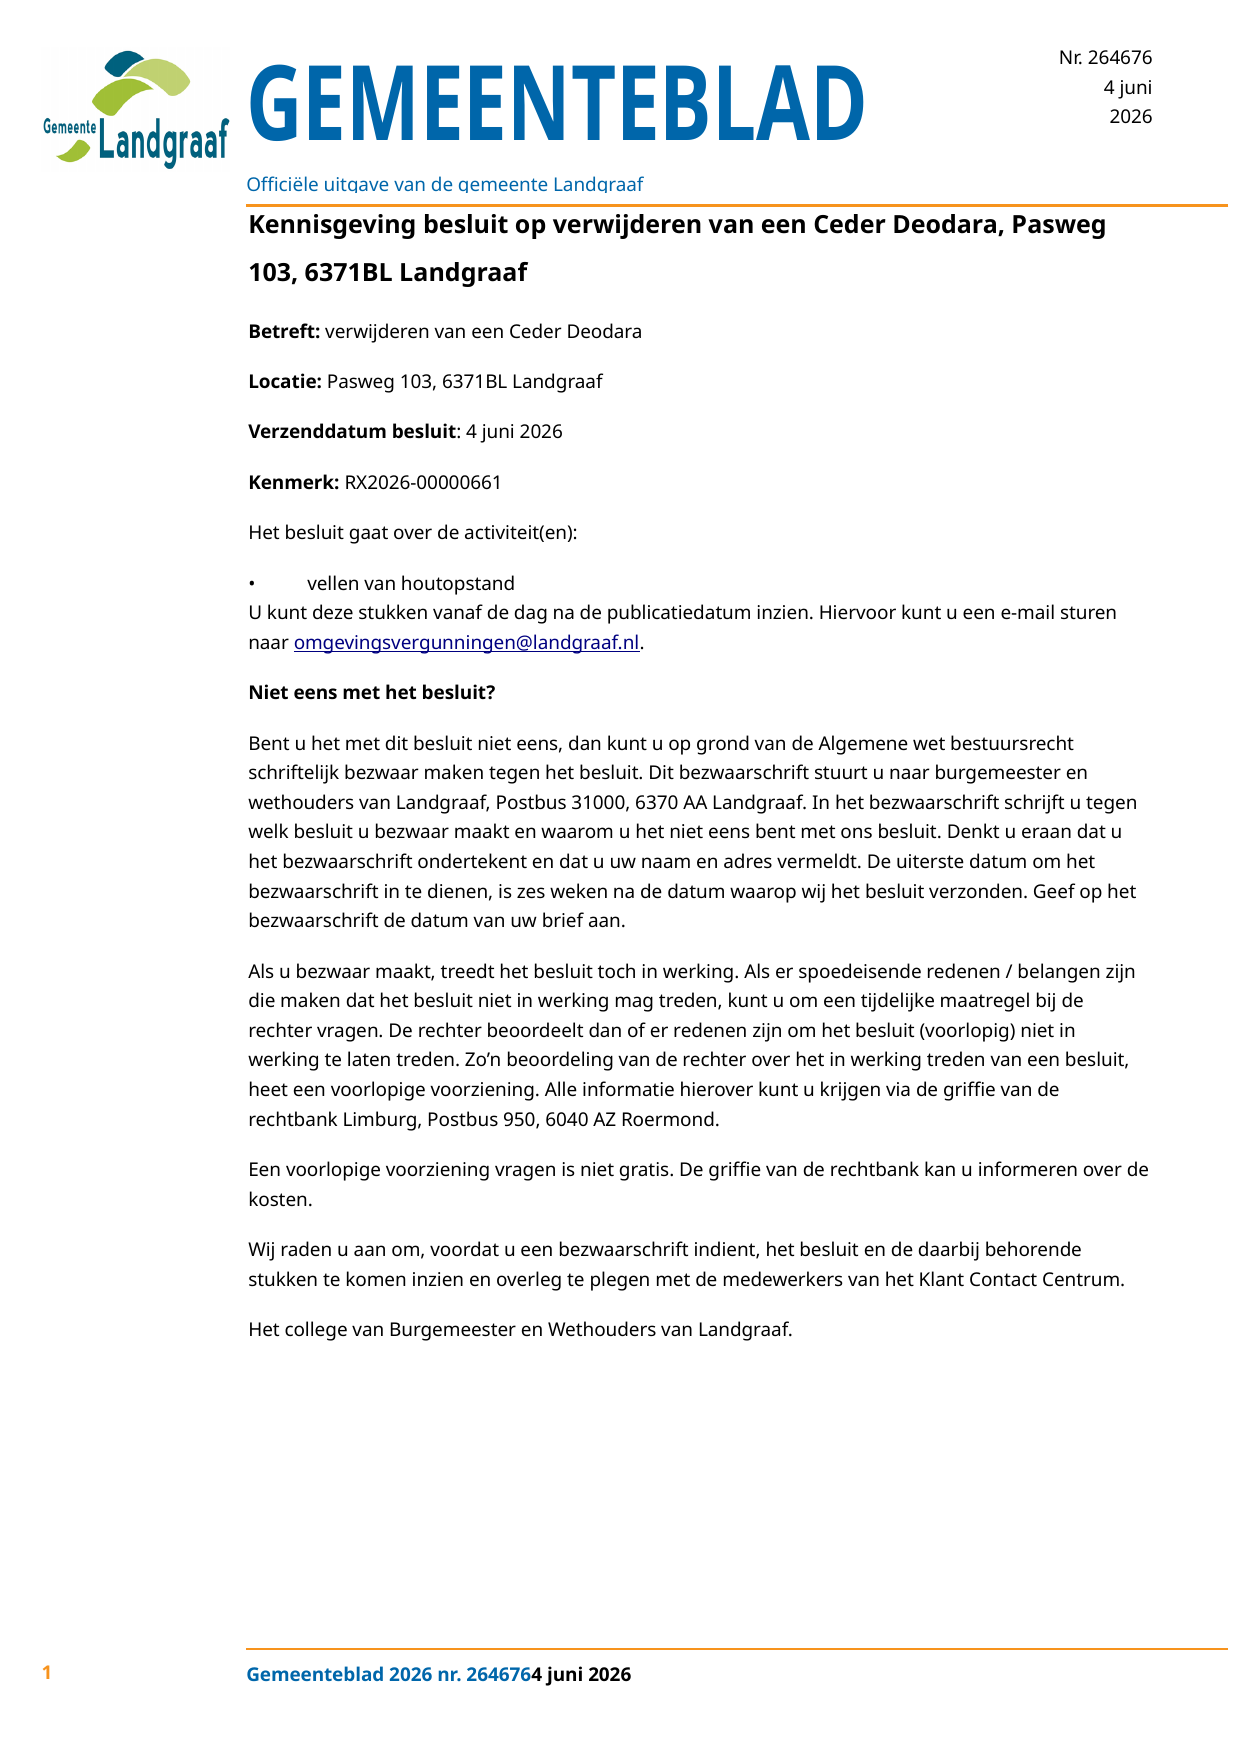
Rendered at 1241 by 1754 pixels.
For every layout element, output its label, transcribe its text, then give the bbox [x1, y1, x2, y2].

text Wij raden u aan om, voordat u een bezwaarschrift indient, het besluit en de daarbij behorende stukken te komen inzien en overleg te plegen met de medewerkers van het Klant Contact Centrum. [248, 1236, 1152, 1292]
picture [41, 47, 231, 172]
text Kennisgeving besluit op verwijderen van een Ceder Deodara, Pasweg 103, 6371BL Landgraaf [248, 207, 1152, 288]
text Kenmerk: RX2026-00000661 [248, 469, 1152, 495]
text Niet eens met het besluit? [248, 679, 1152, 705]
text Verzenddatum besluit: 4 juni 2026 [248, 419, 1152, 444]
text Het college van Burgemeester en Wethouders van Landgraaf. [248, 1316, 1152, 1342]
text Als u bezwaar maakt, treedt het besluit toch in werking. Als er spoedeisende redenen / belangen zijn die maken dat het besluit niet in werking mag treden, kunt u om een tijdelijke maatregel bij de rechter vragen. De rechter beoordeelt dan of er redenen zijn om het besluit (voorlopig) niet in werking te laten treden. Zo’n beoordeling van de rechter over het in werking treden van een besluit, heet een voorlopige voorziening. Alle informatie hierover kunt u krijgen via de griffie van de rechtbank Limburg, Postbus 950, 6040 AZ Roermond. [248, 958, 1152, 1132]
text Locatie: Pasweg 103, 6371BL Landgraaf [248, 368, 1152, 394]
text U kunt deze stukken vanaf de dag na de publicatiedatum inzien. Hiervoor kunt u een e-mail sturen naar omgevingsvergunningen@landgraaf.nl. [248, 599, 1152, 655]
text Bent u het met dit besluit niet eens, dan kunt u op grond van de Algemene wet bestuursrecht schriftelijk bezwaar maken tegen het besluit. Dit bezwaarschrift stuurt u naar burgemeester en wethouders van Landgraaf, Postbus 31000, 6370 AA Landgraaf. In het bezwaarschrift schrijft u tegen welk besluit u bezwaar maakt en waarom u het niet eens bent met ons besluit. Denkt u eraan dat u het bezwaarschrift ondertekent en dat u uw naam en adres vermeldt. De uiterste datum om het bezwaarschrift in te dienen, is zes weken na de datum waarop wij het besluit verzonden. Geef op het bezwaarschrift de datum van uw brief aan. [248, 730, 1152, 933]
text Het besluit gaat over de activiteit(en): [248, 519, 1152, 545]
text Een voorlopige voorziening vragen is niet gratis. De griffie van de rechtbank kan u informeren over de kosten. [248, 1156, 1152, 1212]
list vellen van houtopstand [248, 570, 1152, 596]
text Betreft: verwijderen van een Ceder Deodara [248, 318, 1152, 344]
